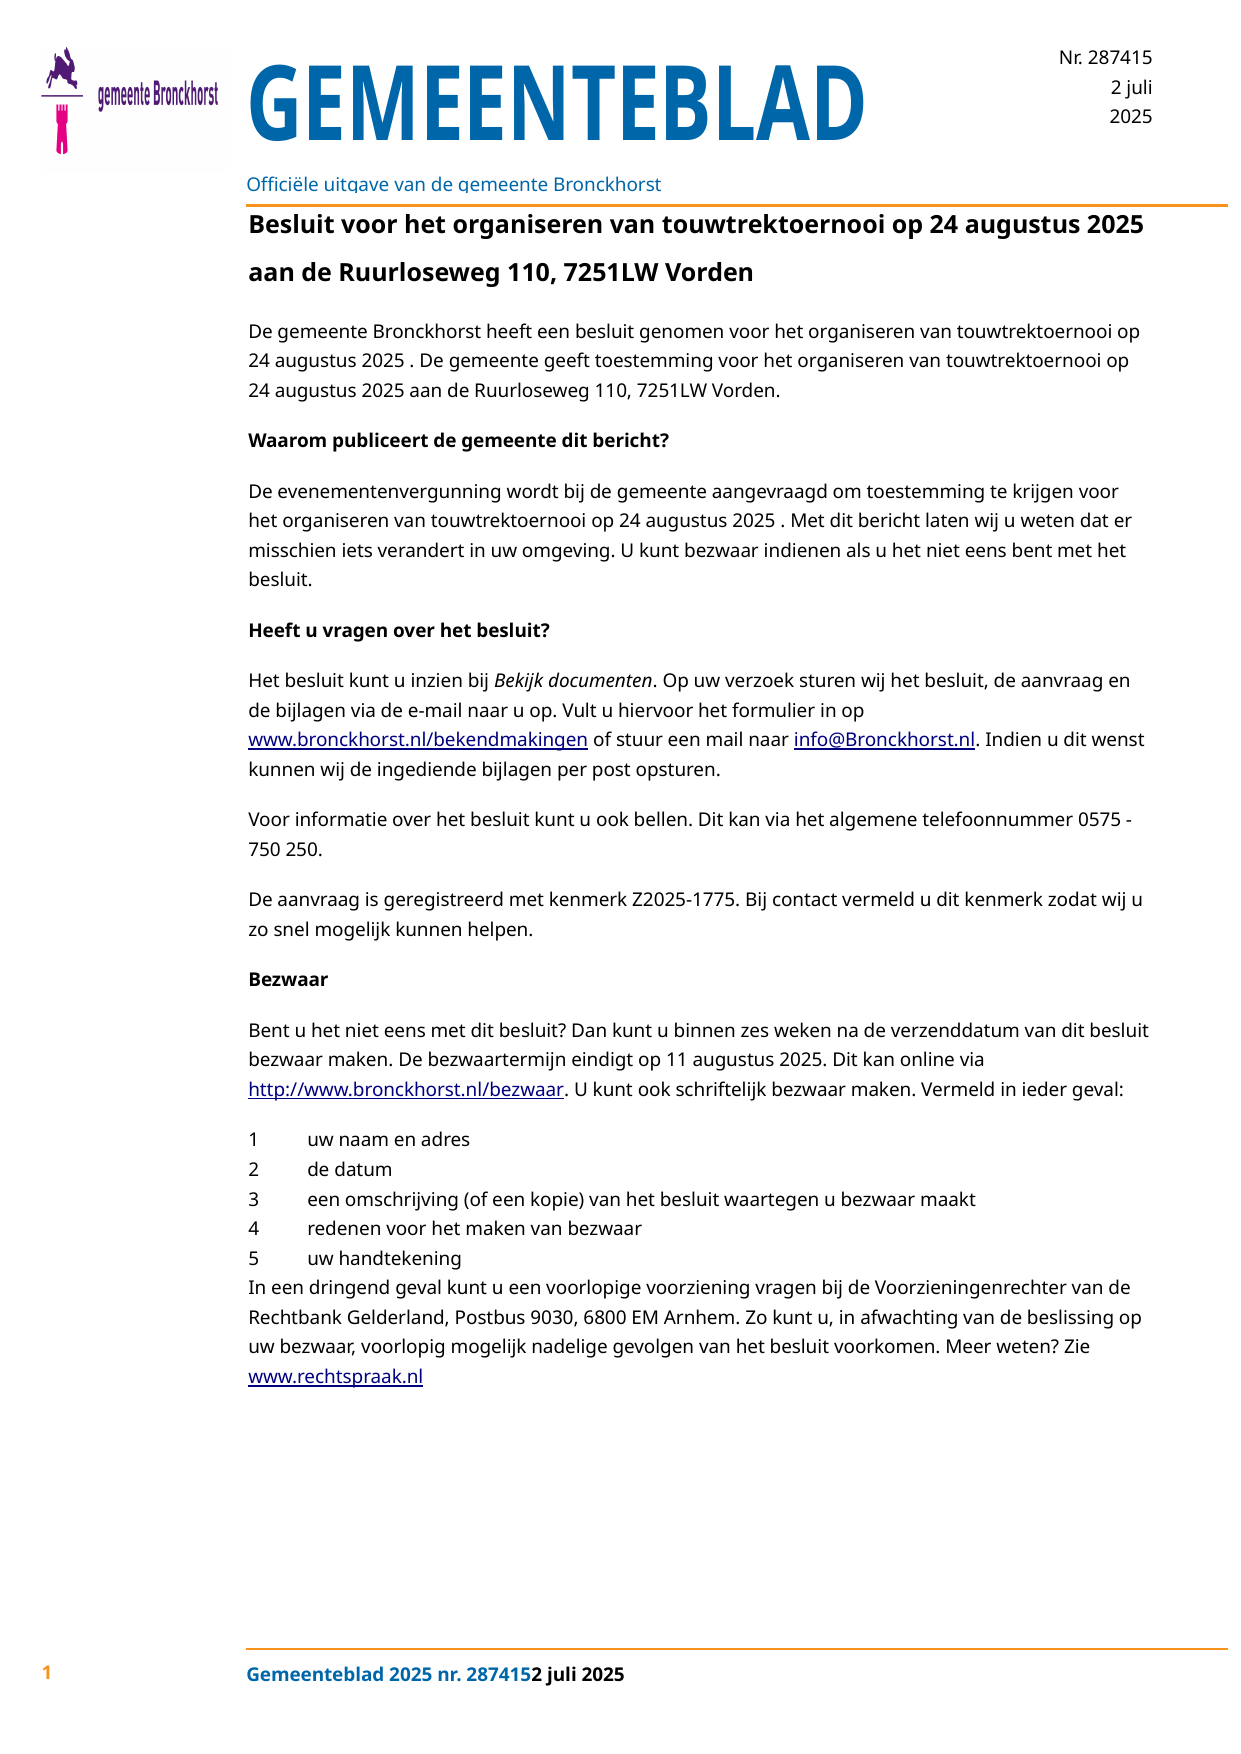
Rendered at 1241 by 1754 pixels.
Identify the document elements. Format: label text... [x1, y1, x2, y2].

text In een dringend geval kunt u een voorlopige voorziening vragen bij de Voorzieningenrechter van de Rechtbank Gelderland, Postbus 9030, 6800 EM Arnhem. Zo kunt u, in afwachting van de beslissing op uw bezwaar, voorlopig mogelijk nadelige gevolgen van het besluit voorkomen. Meer weten? Zie www.rechtspraak.nl [248, 1274, 1152, 1389]
text De evenementenvergunning wordt bij de gemeente aangevraagd om toestemming te krijgen voor het organiseren van touwtrektoernooi op 24 augustus 2025 . Met dit bericht laten wij u weten dat er misschien iets verandert in uw omgeving. U kunt bezwaar indienen als u het niet eens bent met het besluit. [248, 478, 1152, 592]
text Heeft u vragen over het besluit? [248, 617, 1152, 643]
text Het besluit kunt u inzien bij Bekijk documenten. Op uw verzoek sturen wij het besluit, de aanvraag en de bijlagen via de e-mail naar u op. Vult u hiervoor het formulier in op www.bronckhorst.nl/bekendmakingen of stuur een mail naar info@Bronckhorst.nl. Indien u dit wenst kunnen wij de ingediende bijlagen per post opsturen. [248, 667, 1152, 782]
text De aanvraag is geregistreerd met kenmerk Z2025-1775. Bij contact vermeld u dit kenmerk zodat wij u zo snel mogelijk kunnen helpen. [248, 887, 1152, 942]
text Voor informatie over het besluit kunt u ook bellen. Dit kan via het algemene telefoonnummer 0575 - 750 250. [248, 807, 1152, 862]
text Waarom publiceert de gemeente dit bericht? [248, 427, 1152, 453]
text Bezwaar [248, 967, 1152, 992]
text Besluit voor het organiseren van touwtrektoernooi op 24 augustus 2025 aan de Ruurloseweg 110, 7251LW Vorden [248, 207, 1152, 288]
text De gemeente Bronckhorst heeft een besluit genomen voor het organiseren van touwtrektoernooi op 24 augustus 2025 . De gemeente geeft toestemming voor het organiseren van touwtrektoernooi op 24 augustus 2025 aan de Ruurloseweg 110, 7251LW Vorden. [248, 318, 1152, 403]
list uw naam en adres [248, 1127, 1152, 1152]
text Bent u het niet eens met dit besluit? Dan kunt u binnen zes weken na de verzenddatum van dit besluit bezwaar maken. De bezwaartermijn eindigt op 11 augustus 2025. Dit kan online via http://www.bronckhorst.nl/bezwaar. U kunt ook schriftelijk bezwaar maken. Vermeld in ieder geval: [248, 1017, 1152, 1102]
list de datum [248, 1156, 1152, 1182]
list redenen voor het maken van bezwaar [248, 1215, 1152, 1241]
picture [41, 47, 231, 172]
list uw handtekening [248, 1245, 1152, 1271]
list een omschrijving (of een kopie) van het besluit waartegen u bezwaar maakt [248, 1186, 1152, 1212]
